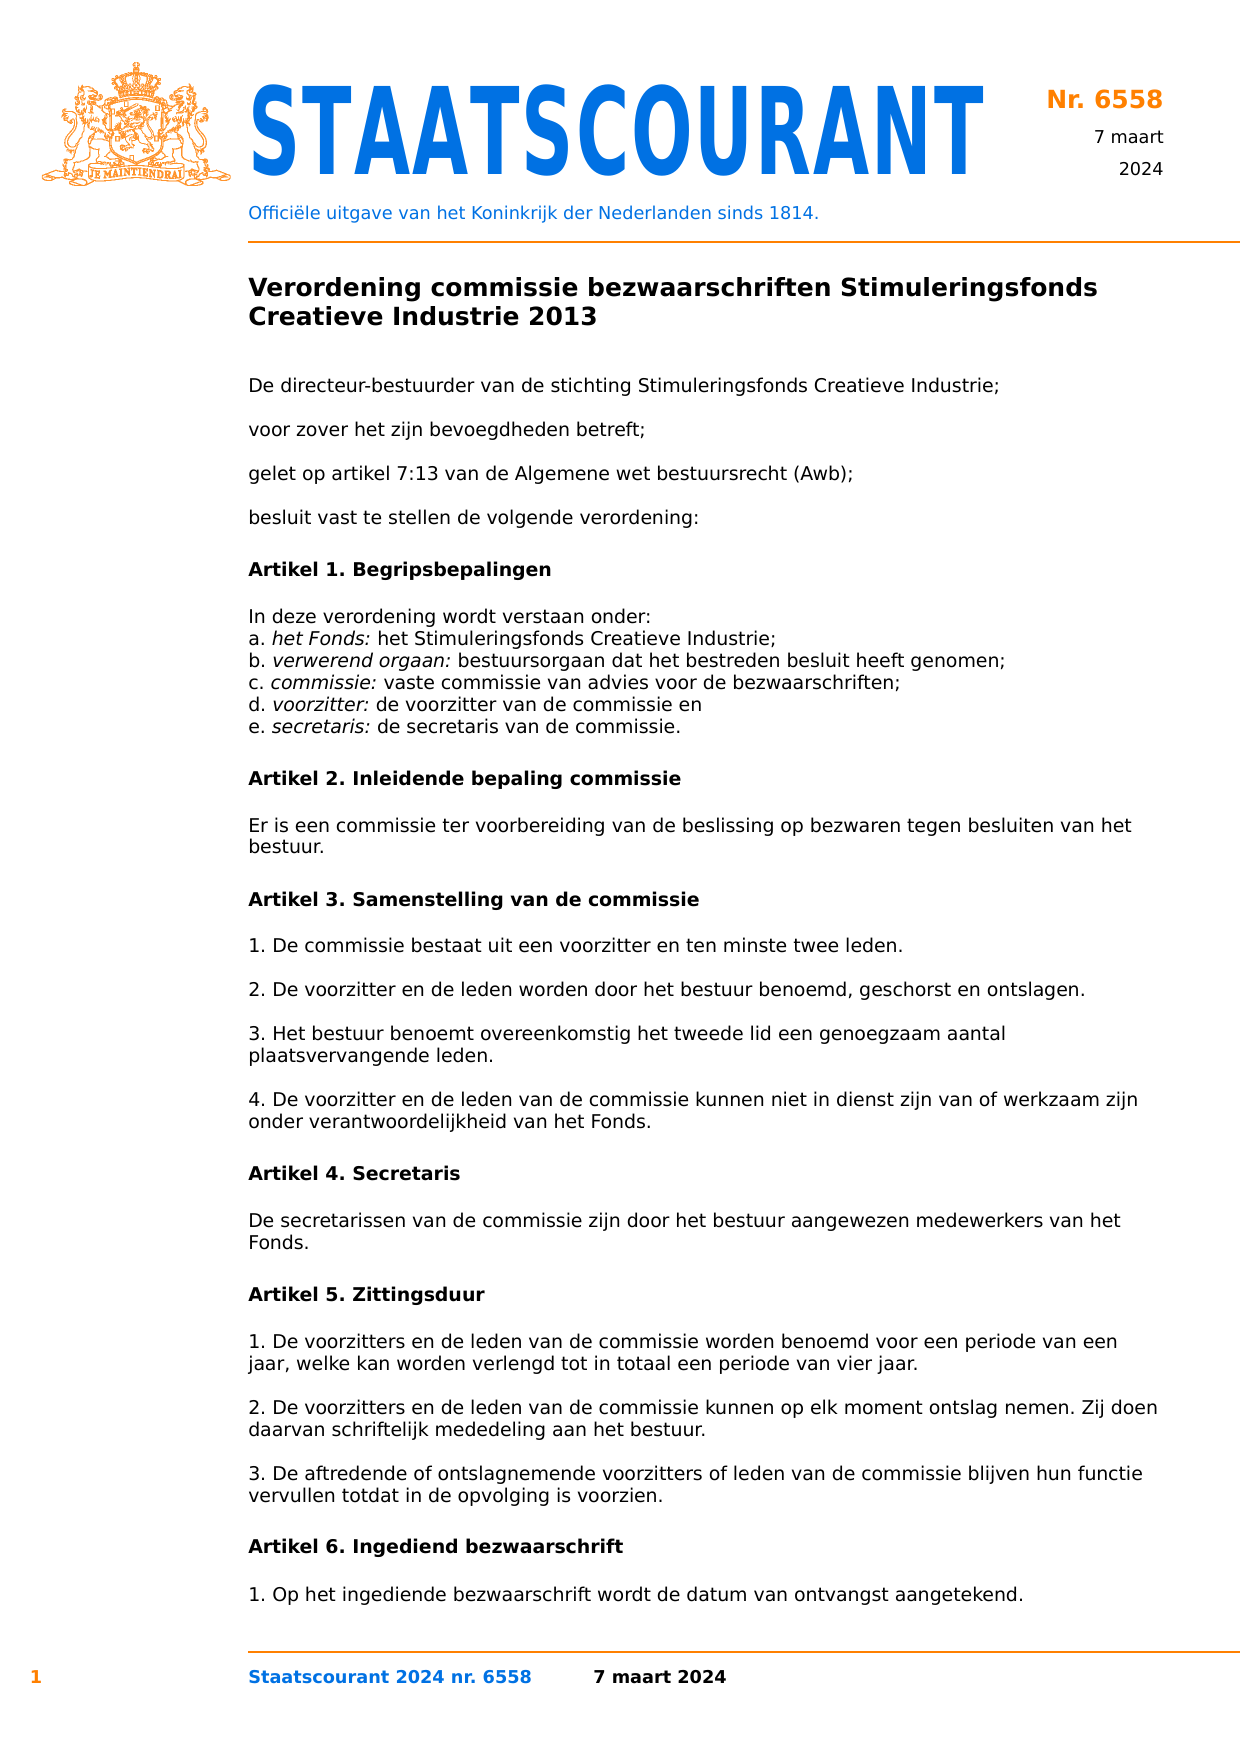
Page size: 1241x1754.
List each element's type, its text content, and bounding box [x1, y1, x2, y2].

table_header [25, 62, 248, 241]
text e. secretaris: de secretaris van de commissie. [248, 716, 1163, 737]
text 1. Op het ingediende bezwaarschrift wordt de datum van ontvangst aangetekend. [248, 1583, 1163, 1605]
subtitle Artikel 3. Samenstelling van de commissie [248, 888, 1163, 910]
text 4. De voorzitter en de leden van de commissie kunnen niet in dienst zijn van of werkzaam zijn onder verantwoordelijkheid van het Fonds. [248, 1089, 1163, 1133]
subtitle Artikel 2. Inleidende bepaling commissie [248, 767, 1163, 789]
text De directeur-bestuurder van de stichting Stimuleringsfonds Creatieve Industrie; [248, 375, 1163, 397]
subtitle Artikel 1. Begripsbepalingen [248, 559, 1163, 581]
table_header Nr. 6558 [998, 62, 1240, 121]
text 3. Het bestuur benoemt overeenkomstig het tweede lid een genoegzaam aantal plaatsvervangende leden. [248, 1023, 1163, 1067]
text c. commissie: vaste commissie van advies voor de bezwaarschriften; [248, 672, 1163, 693]
table_header STAATSCOURANT [248, 62, 998, 203]
subtitle Artikel 4. Secretaris [248, 1163, 1163, 1185]
subtitle Artikel 6. Ingediend bezwaarschrift [248, 1536, 1163, 1558]
table_cell Officiële uitgave van het Koninkrijk der Nederlanden sinds 1814. [248, 203, 1240, 241]
table_cell 7 maart [998, 121, 1240, 153]
text besluit vast te stellen de volgende verordening: [248, 507, 1163, 529]
text bestuur. [248, 836, 1163, 858]
text Er is een commissie ter voorbereiding van de beslissing op bezwaren tegen besluiten van het [248, 814, 1163, 836]
text a. het Fonds: het Stimuleringsfonds Creatieve Industrie; [248, 628, 1163, 649]
subtitle Artikel 5. Zittingsduur [248, 1284, 1163, 1306]
text 2. De voorzitters en de leden van de commissie kunnen op elk moment ontslag nemen. Zij doen daarvan schriftelijk mededeling aan het bestuur. [248, 1397, 1163, 1441]
text 2. De voorzitter en de leden worden door het bestuur benoemd, geschorst en ontslagen. [248, 979, 1163, 1001]
text De secretarissen van de commissie zijn door het bestuur aangewezen medewerkers van het Fonds. [248, 1210, 1163, 1254]
text voor zover het zijn bevoegdheden betreft; [248, 419, 1163, 441]
text 1. De voorzitters en de leden van de commissie worden benoemd voor een periode van een jaar, welke kan worden verlengd tot in totaal een periode van vier jaar. [248, 1331, 1163, 1375]
text In deze verordening wordt verstaan onder: [248, 606, 1163, 628]
text 1. De commissie bestaat uit een voorzitter en ten minste twee leden. [248, 935, 1163, 957]
subtitle Verordening commissie bezwaarschriften Stimuleringsfonds Creatieve Industrie 2013 [248, 273, 1163, 331]
text 3. De aftredende of ontslagnemende voorzitters of leden van de commissie blijven hun functie vervullen totdat in de opvolging is voorzien. [248, 1462, 1163, 1506]
text d. voorzitter: de voorzitter van de commissie en [248, 693, 1163, 716]
table_cell 2024 [998, 153, 1240, 203]
text gelet op artikel 7:13 van de Algemene wet bestuursrecht (Awb); [248, 463, 1163, 485]
text b. verwerend orgaan: bestuursorgaan dat het bestreden besluit heeft genomen; [248, 649, 1163, 672]
picture [41, 62, 231, 186]
